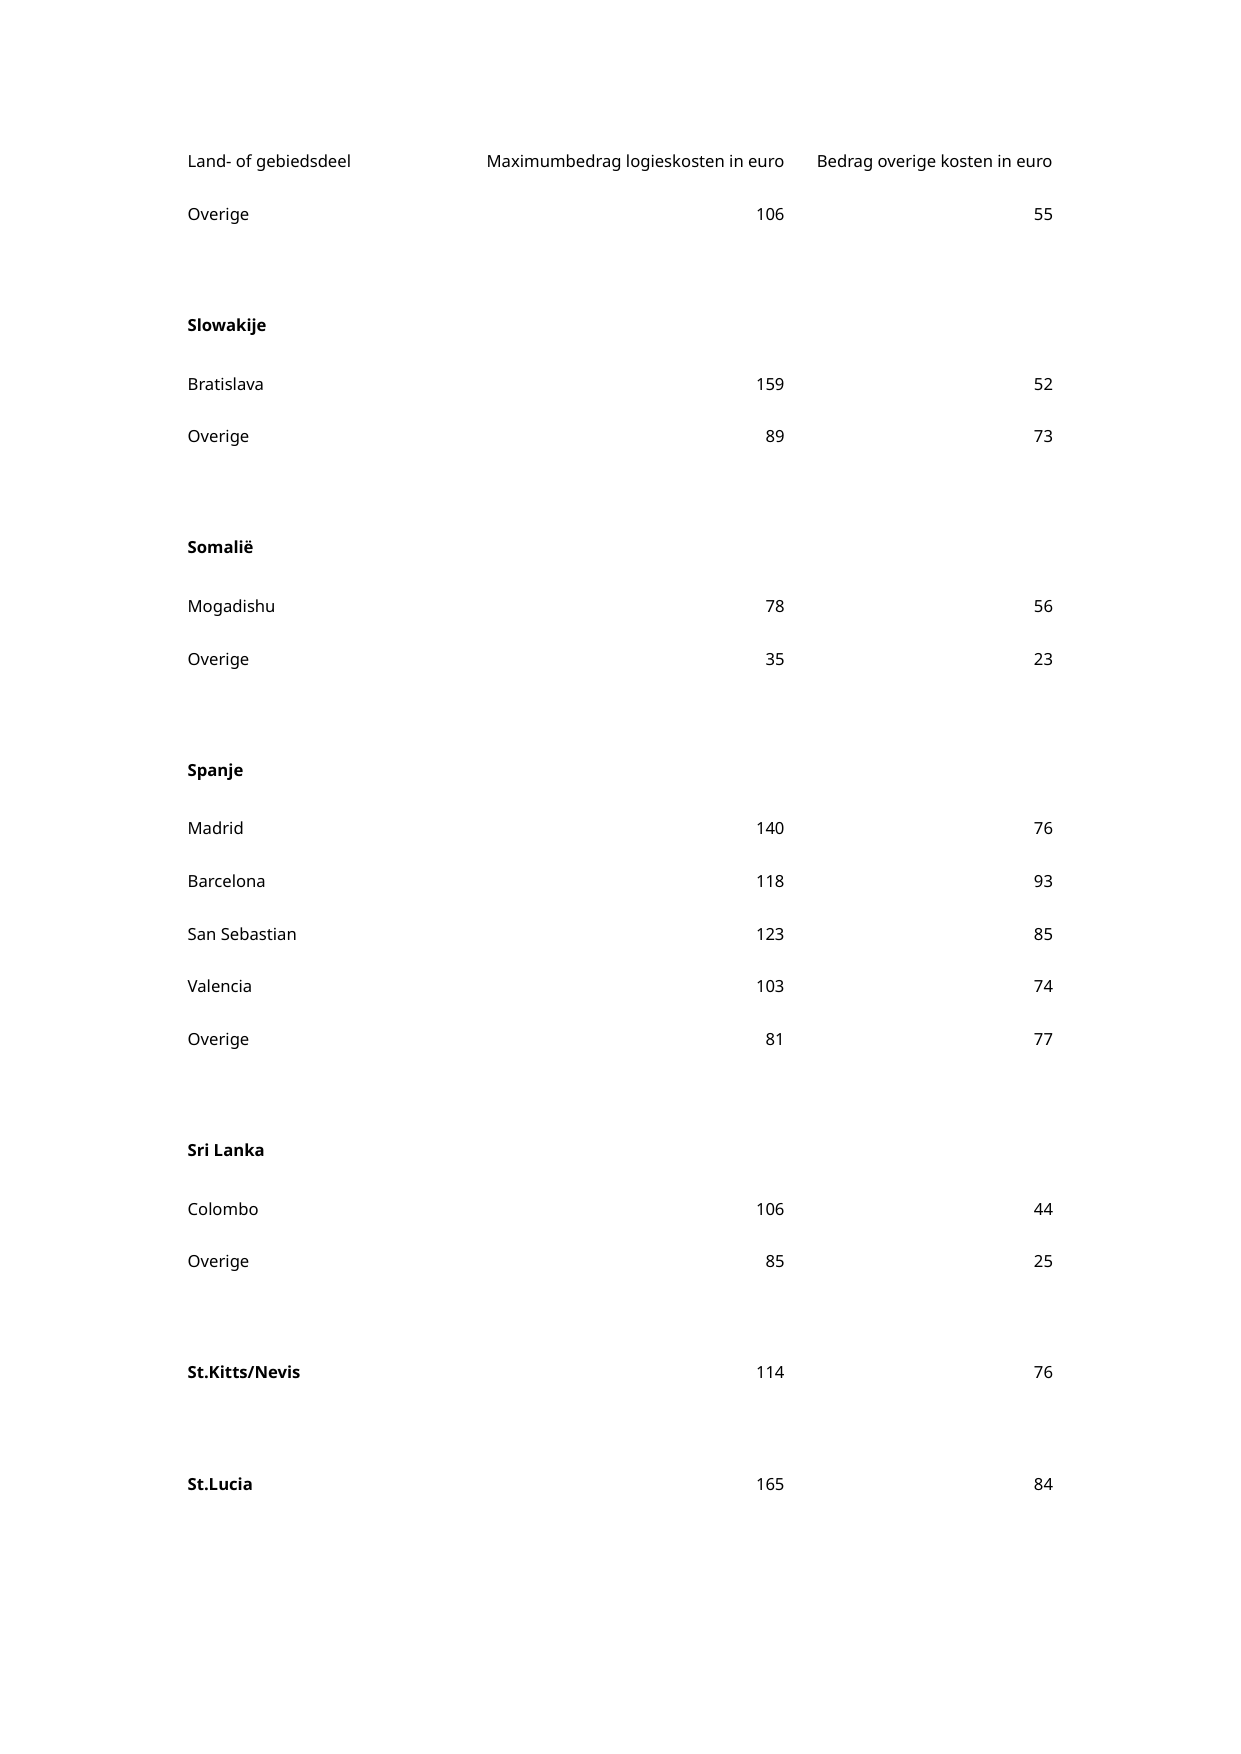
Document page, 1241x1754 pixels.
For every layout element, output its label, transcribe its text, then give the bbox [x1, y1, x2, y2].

table_cell 55 [784, 203, 1053, 255]
table_cell 76 [784, 817, 1053, 869]
table_header Bedrag overige kosten in euro [784, 150, 1053, 203]
table_cell [188, 1303, 464, 1361]
table_cell [188, 700, 464, 758]
table_cell [784, 1303, 1053, 1361]
table_cell 159 [464, 372, 784, 425]
table_cell [784, 700, 1053, 758]
table_cell [784, 255, 1053, 314]
table_cell 81 [464, 1028, 784, 1080]
table_cell 114 [464, 1361, 784, 1414]
table_cell [784, 536, 1053, 594]
table_cell 106 [464, 1197, 784, 1250]
table_cell Bratislava [188, 372, 464, 425]
table_cell [464, 255, 784, 314]
table_cell St.Kitts/Nevis [188, 1361, 464, 1414]
table_cell [464, 478, 784, 536]
table_cell [784, 1525, 1053, 1583]
table_cell [784, 478, 1053, 536]
table_cell [188, 1525, 464, 1583]
table_cell 106 [464, 203, 784, 255]
table_cell [784, 314, 1053, 372]
table_cell [464, 536, 784, 594]
table_cell Mogadishu [188, 595, 464, 647]
table_cell St.Lucia [188, 1472, 464, 1525]
table_cell 74 [784, 975, 1053, 1028]
table_cell 52 [784, 372, 1053, 425]
table_cell Overige [188, 1250, 464, 1303]
table_cell [784, 759, 1053, 817]
table_cell 25 [784, 1250, 1053, 1303]
table_cell [464, 1139, 784, 1197]
table_cell 23 [784, 647, 1053, 700]
table_cell [784, 1414, 1053, 1472]
table_cell Madrid [188, 817, 464, 869]
table_cell Colombo [188, 1197, 464, 1250]
table_cell Barcelona [188, 870, 464, 922]
table_cell [464, 314, 784, 372]
table_header Land- of gebiedsdeel [188, 150, 464, 203]
table_cell 73 [784, 425, 1053, 478]
table_cell Valencia [188, 975, 464, 1028]
table_cell [188, 255, 464, 314]
table_cell 56 [784, 595, 1053, 647]
table_cell 85 [784, 922, 1053, 975]
table_cell 44 [784, 1197, 1053, 1250]
table_cell 77 [784, 1028, 1053, 1080]
table_cell Somalië [188, 536, 464, 594]
table_cell 140 [464, 817, 784, 869]
table_cell Overige [188, 203, 464, 255]
table_cell Overige [188, 647, 464, 700]
table_cell Overige [188, 425, 464, 478]
table_cell [464, 1303, 784, 1361]
table_cell [464, 1080, 784, 1139]
table_cell 84 [784, 1472, 1053, 1525]
table_cell [464, 1525, 784, 1583]
table_cell 78 [464, 595, 784, 647]
table_cell [188, 1080, 464, 1139]
table_cell San Sebastian [188, 922, 464, 975]
table_cell 123 [464, 922, 784, 975]
table_cell [188, 478, 464, 536]
table_cell 118 [464, 870, 784, 922]
table_cell 85 [464, 1250, 784, 1303]
table_cell 89 [464, 425, 784, 478]
table_cell 103 [464, 975, 784, 1028]
table_cell [188, 1414, 464, 1472]
table_cell 35 [464, 647, 784, 700]
table_cell Overige [188, 1028, 464, 1080]
table_cell [784, 1080, 1053, 1139]
table_cell 76 [784, 1361, 1053, 1414]
table_cell [464, 700, 784, 758]
table_cell Sri Lanka [188, 1139, 464, 1197]
table_cell [464, 1414, 784, 1472]
table_cell [784, 1139, 1053, 1197]
table_cell 165 [464, 1472, 784, 1525]
table_cell Spanje [188, 759, 464, 817]
table_header Maximumbedrag logieskosten in euro [464, 150, 784, 203]
table_cell 93 [784, 870, 1053, 922]
table_cell Slowakije [188, 314, 464, 372]
table_cell [464, 759, 784, 817]
